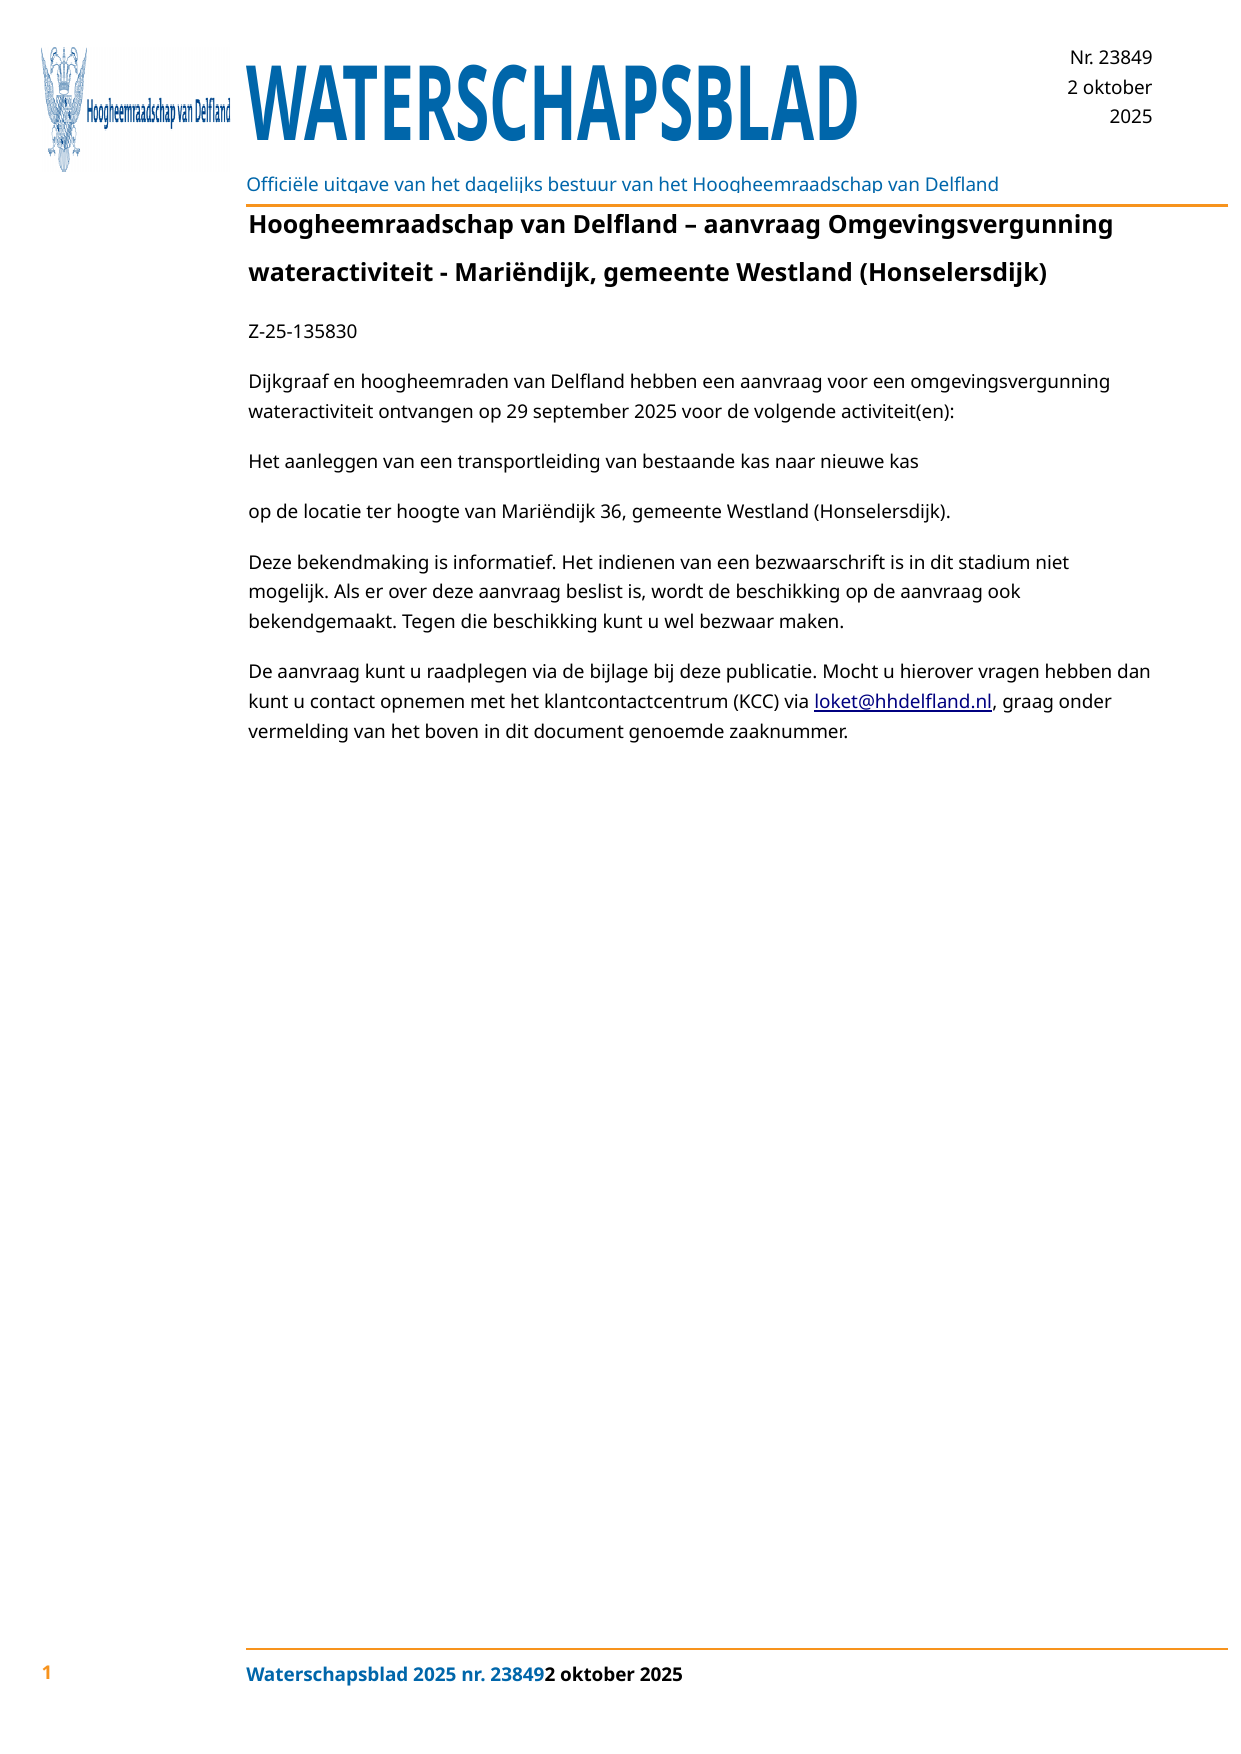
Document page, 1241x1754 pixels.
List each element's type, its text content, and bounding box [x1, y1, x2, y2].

text Hoogheemraadschap van Delfland – aanvraag Omgevingsvergunning wateractiviteit - Mariëndijk, gemeente Westland (Honselersdijk) [248, 207, 1152, 288]
text op de locatie ter hoogte van Mariëndijk 36, gemeente Westland (Honselersdijk). [248, 499, 1152, 524]
picture [41, 47, 231, 172]
text Het aanleggen van een transportleiding van bestaande kas naar nieuwe kas [248, 448, 1152, 474]
text Deze bekendmaking is informatief. Het indienen van een bezwaarschrift is in dit stadium niet mogelijk. Als er over deze aanvraag beslist is, wordt de beschikking op de aanvraag ook bekendgemaakt. Tegen die beschikking kunt u wel bezwaar maken. [248, 549, 1152, 634]
text De aanvraag kunt u raadplegen via de bijlage bij deze publicatie. Mocht u hierover vragen hebben dan kunt u contact opnemen met het klantcontactcentrum (KCC) via loket@hhdelfland.nl, graag onder vermelding van het boven in dit document genoemde zaaknummer. [248, 659, 1152, 744]
text Z-25-135830 [248, 318, 1152, 344]
text Dijkgraaf en hoogheemraden van Delfland hebben een aanvraag voor een omgevingsvergunning wateractiviteit ontvangen op 29 september 2025 voor de volgende activiteit(en): [248, 368, 1152, 424]
